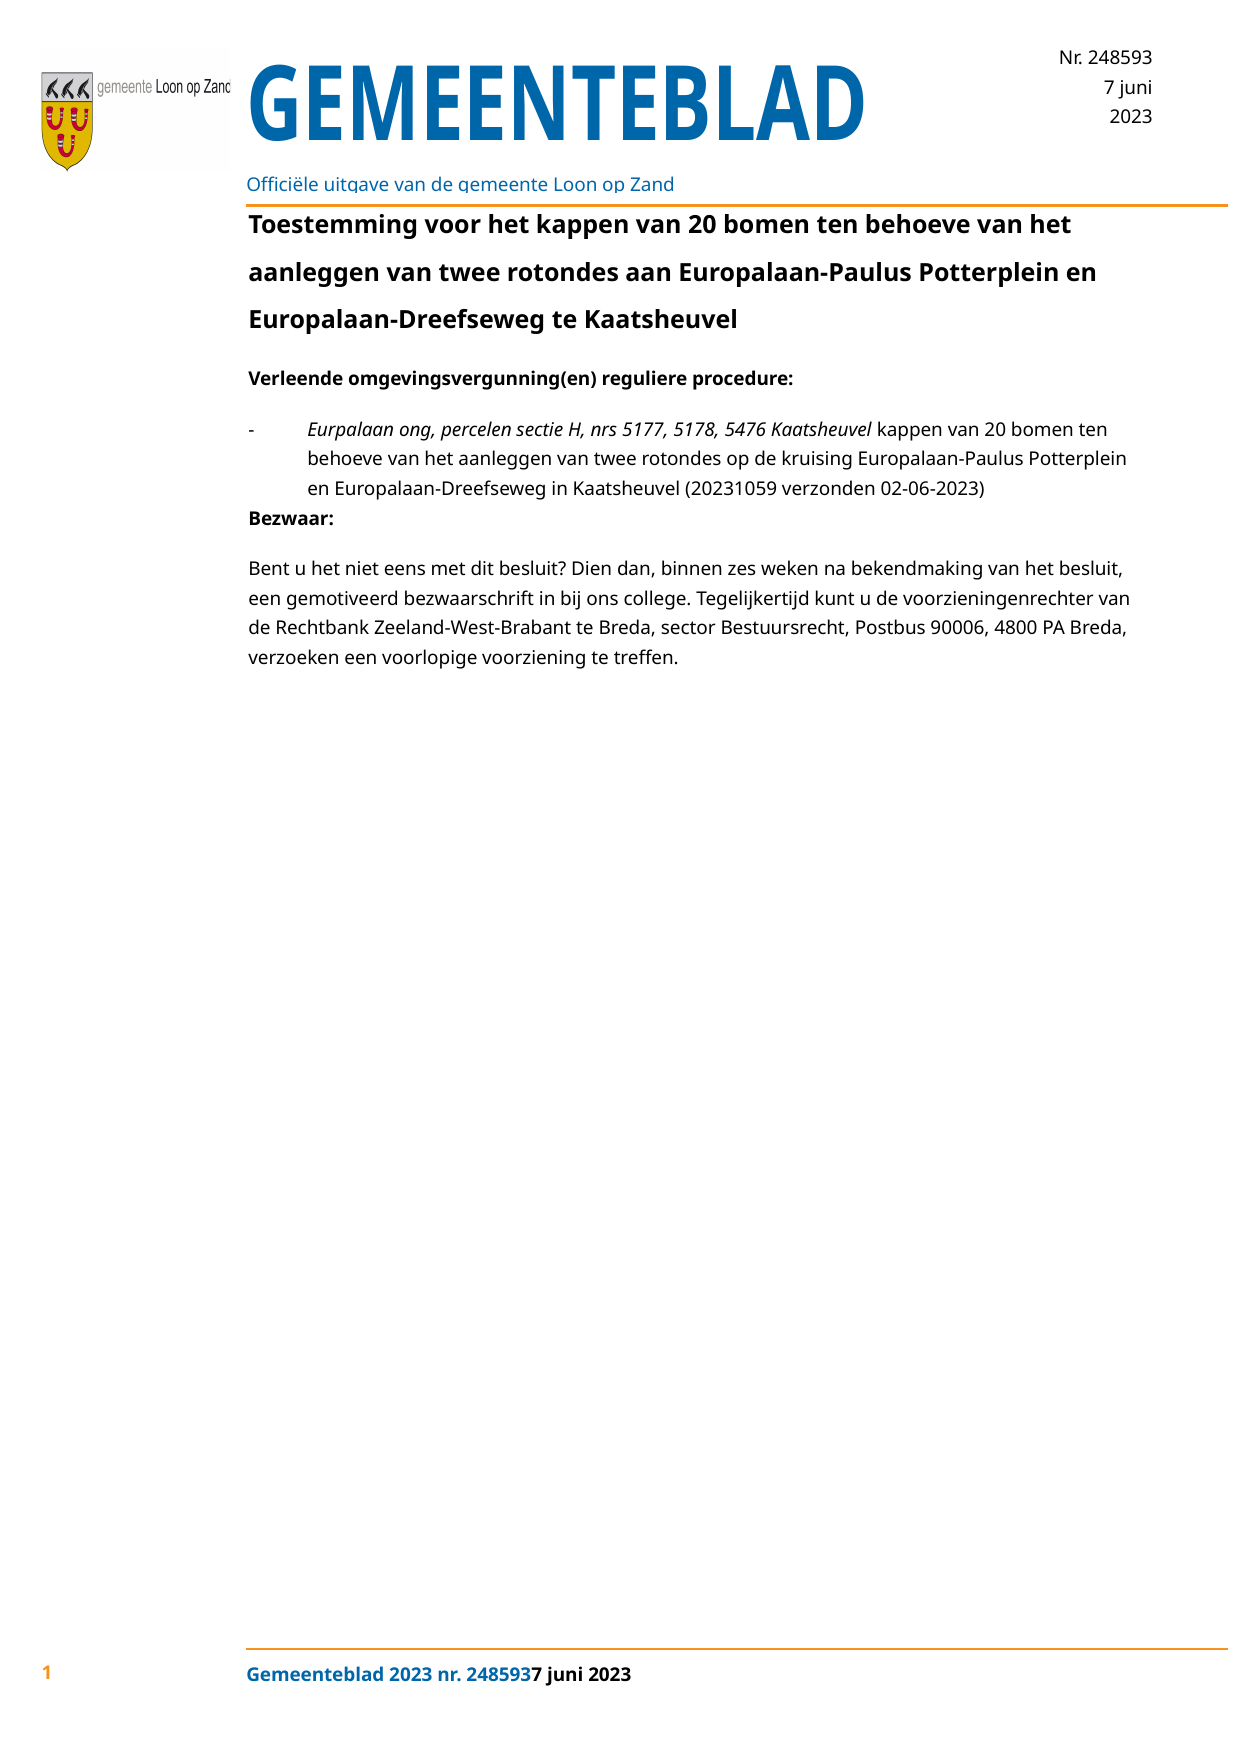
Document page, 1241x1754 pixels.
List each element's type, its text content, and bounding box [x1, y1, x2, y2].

text Verleende omgevingsvergunning(en) reguliere procedure: [248, 366, 1152, 391]
text Toestemming voor het kappen van 20 bomen ten behoeve van het aanleggen van twee rotondes aan Europalaan-Paulus Potterplein en Europalaan-Dreefseweg te Kaatsheuvel [248, 207, 1152, 336]
picture [41, 47, 231, 172]
text Bent u het niet eens met dit besluit? Dien dan, binnen zes weken na bekendmaking van het besluit, een gemotiveerd bezwaarschrift in bij ons college. Tegelijkertijd kunt u de voorzieningenrechter van de Rechtbank Zeeland-West-Brabant te Breda, sector Bestuursrecht, Postbus 90006, 4800 PA Breda, verzoeken een voorlopige voorziening te treffen. [248, 555, 1152, 669]
text Bezwaar: [248, 505, 1152, 530]
list Eurpalaan ong, percelen sectie H, nrs 5177, 5178, 5476 Kaatsheuvel kappen van 20 bomen ten behoeve van het aanleggen van twee rotondes op de kruising Europalaan-Paulus Potterplein en Europalaan-Dreefseweg in Kaatsheuvel (20231059 verzonden 02-06-2023) [248, 416, 1152, 501]
